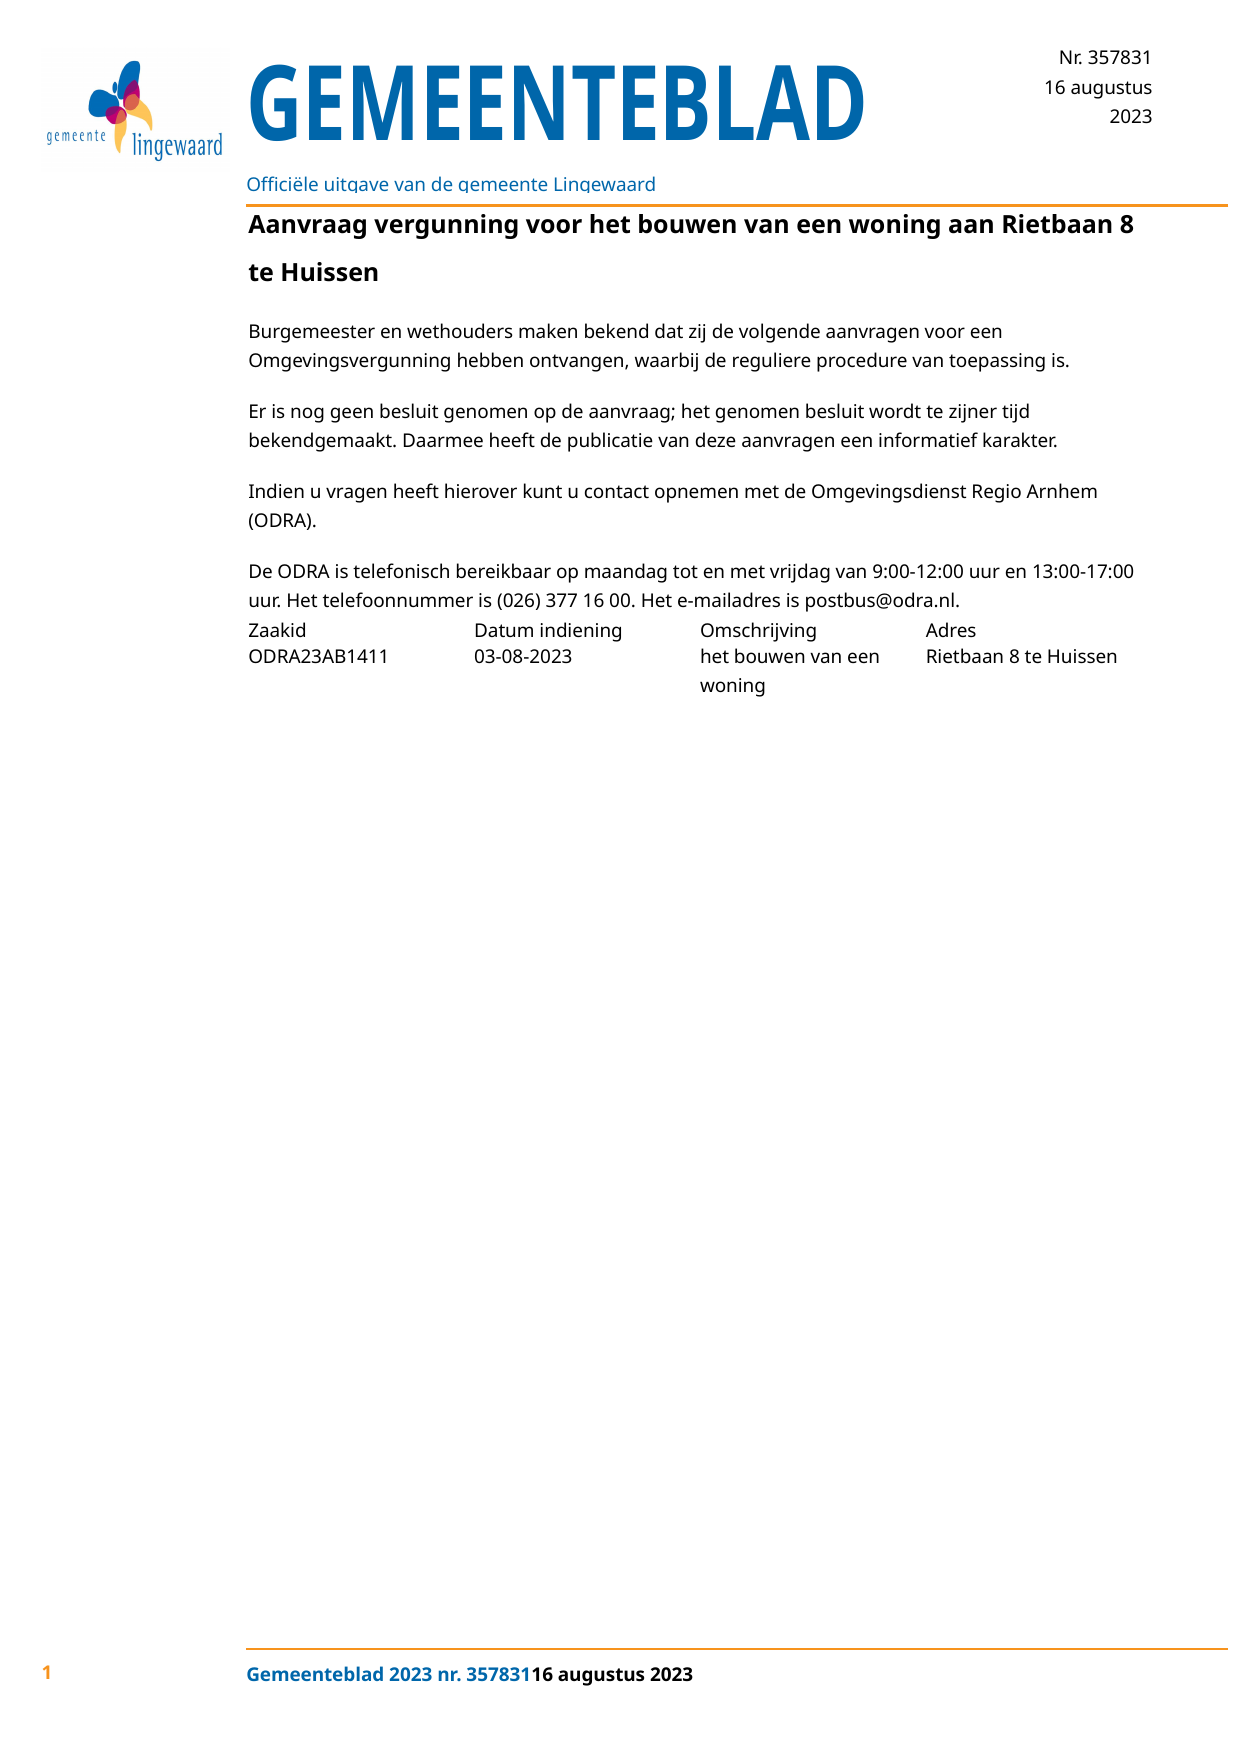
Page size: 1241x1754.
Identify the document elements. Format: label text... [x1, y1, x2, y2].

text Er is nog geen besluit genomen op de aanvraag; het genomen besluit wordt te zijner tijd bekendgemaakt. Daarmee heeft de publicatie van deze aanvragen een informatief karakter. [248, 398, 1152, 453]
text Aanvraag vergunning voor het bouwen van een woning aan Rietbaan 8 te Huissen [248, 207, 1152, 288]
table_header Omschrijving [700, 617, 926, 643]
text De ODRA is telefonisch bereikbaar op maandag tot en met vrijdag van 9:00-12:00 uur en 13:00-17:00 uur. Het telefoonnummer is (026) 377 16 00. Het e-mailadres is postbus@odra.nl. [248, 558, 1152, 613]
table_cell het bouwen van een woning [700, 643, 926, 698]
table_cell ODRA23AB1411 [248, 643, 474, 698]
table_header Zaakid [248, 617, 474, 643]
table_cell 03-08-2023 [474, 643, 700, 698]
table_cell Rietbaan 8 te Huissen [926, 643, 1152, 698]
table_header Datum indiening [474, 617, 700, 643]
text Burgemeester en wethouders maken bekend dat zij de volgende aanvragen voor een Omgevingsvergunning hebben ontvangen, waarbij de reguliere procedure van toepassing is. [248, 318, 1152, 373]
table_header Adres [926, 617, 1152, 643]
picture [41, 47, 231, 172]
text Indien u vragen heeft hierover kunt u contact opnemen met de Omgevingsdienst Regio Arnhem (ODRA). [248, 478, 1152, 533]
